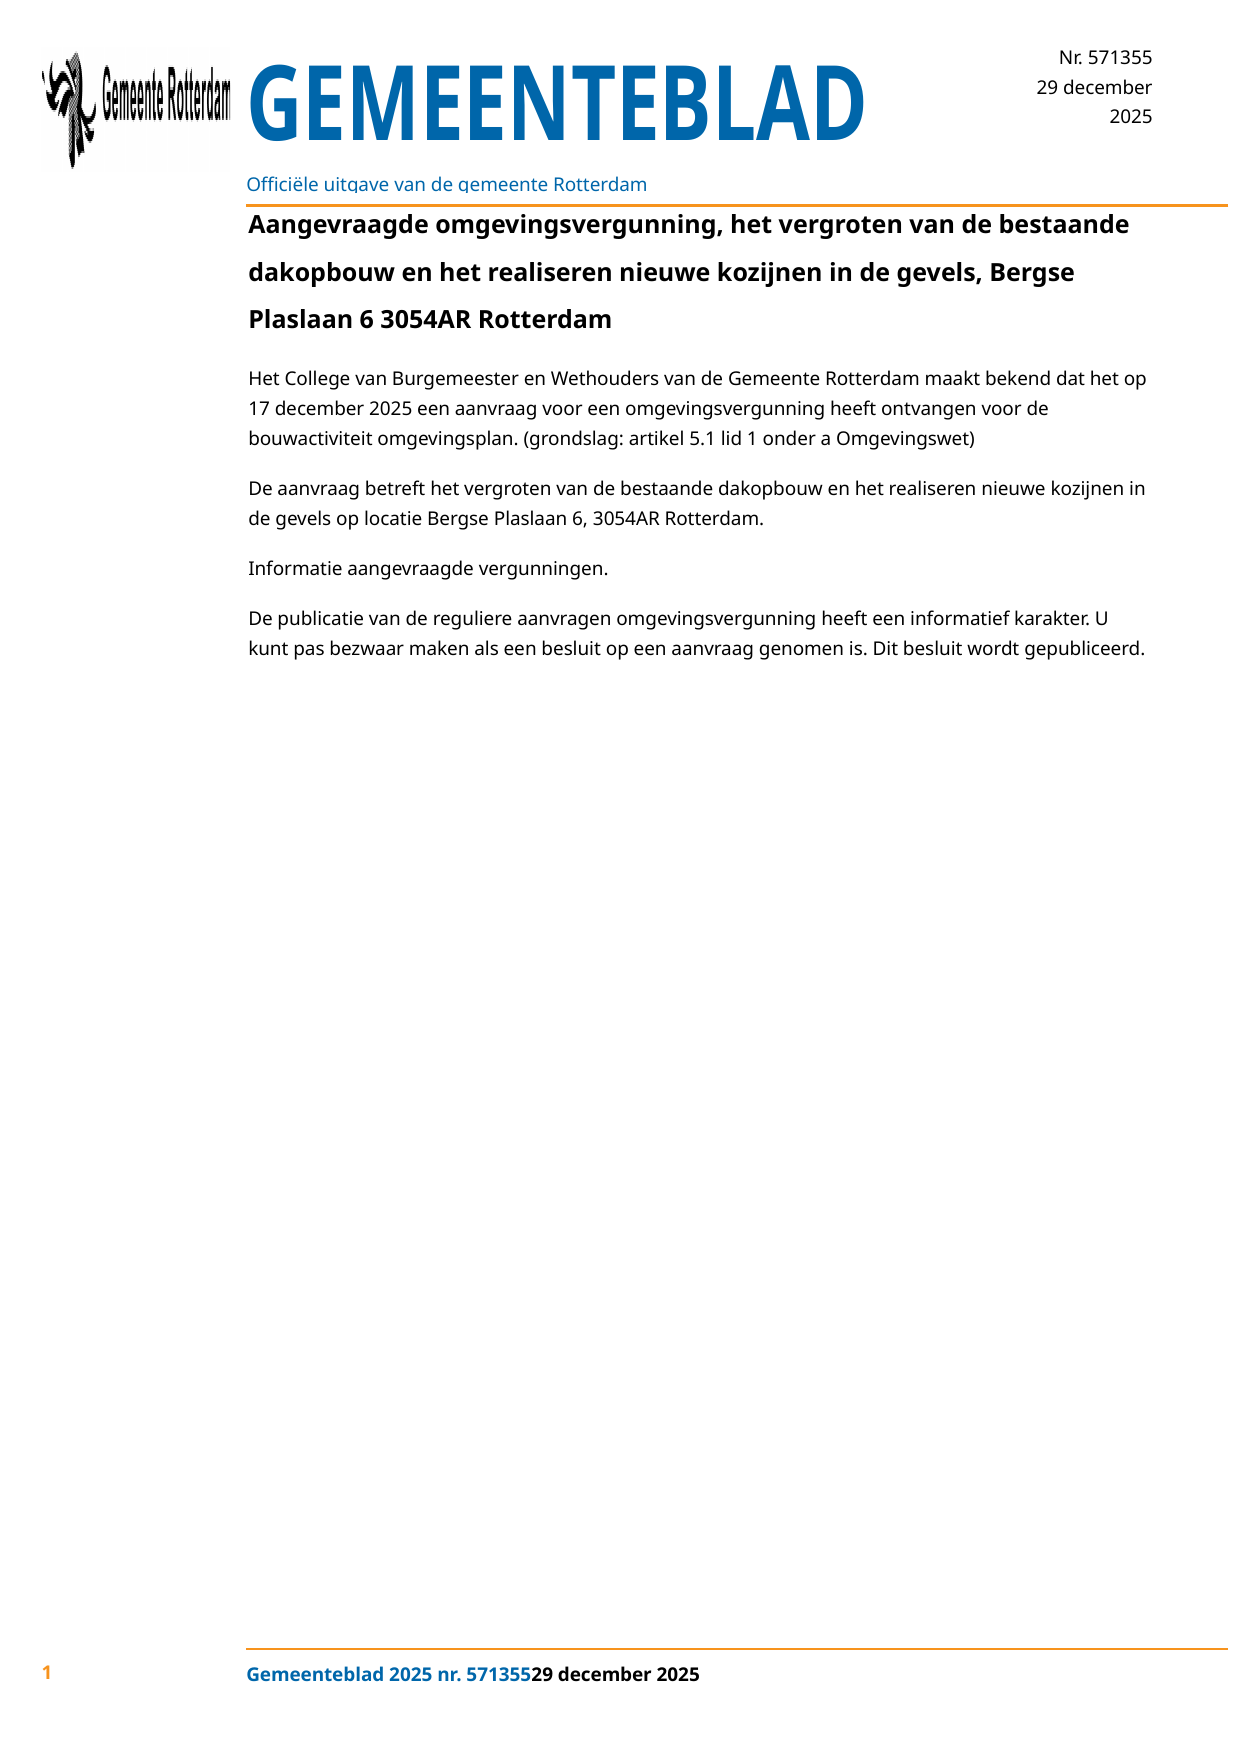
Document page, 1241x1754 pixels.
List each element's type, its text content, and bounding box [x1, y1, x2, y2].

text De publicatie van de reguliere aanvragen omgevingsvergunning heeft een informatief karakter. U kunt pas bezwaar maken als een besluit op een aanvraag genomen is. Dit besluit wordt gepubliceerd. [248, 606, 1152, 661]
text Het College van Burgemeester en Wethouders van de Gemeente Rotterdam maakt bekend dat het op 17 december 2025 een aanvraag voor een omgevingsvergunning heeft ontvangen voor de bouwactiviteit omgevingsplan. (grondslag: artikel 5.1 lid 1 onder a Omgevingswet) [248, 366, 1152, 450]
text Informatie aangevraagde vergunningen. [248, 555, 1152, 581]
text De aanvraag betreft het vergroten van de bestaande dakopbouw en het realiseren nieuwe kozijnen in de gevels op locatie Bergse Plaslaan 6, 3054AR Rotterdam. [248, 475, 1152, 530]
picture [41, 47, 231, 172]
text Aangevraagde omgevingsvergunning, het vergroten van de bestaande dakopbouw en het realiseren nieuwe kozijnen in de gevels, Bergse Plaslaan 6 3054AR Rotterdam [248, 207, 1152, 336]
